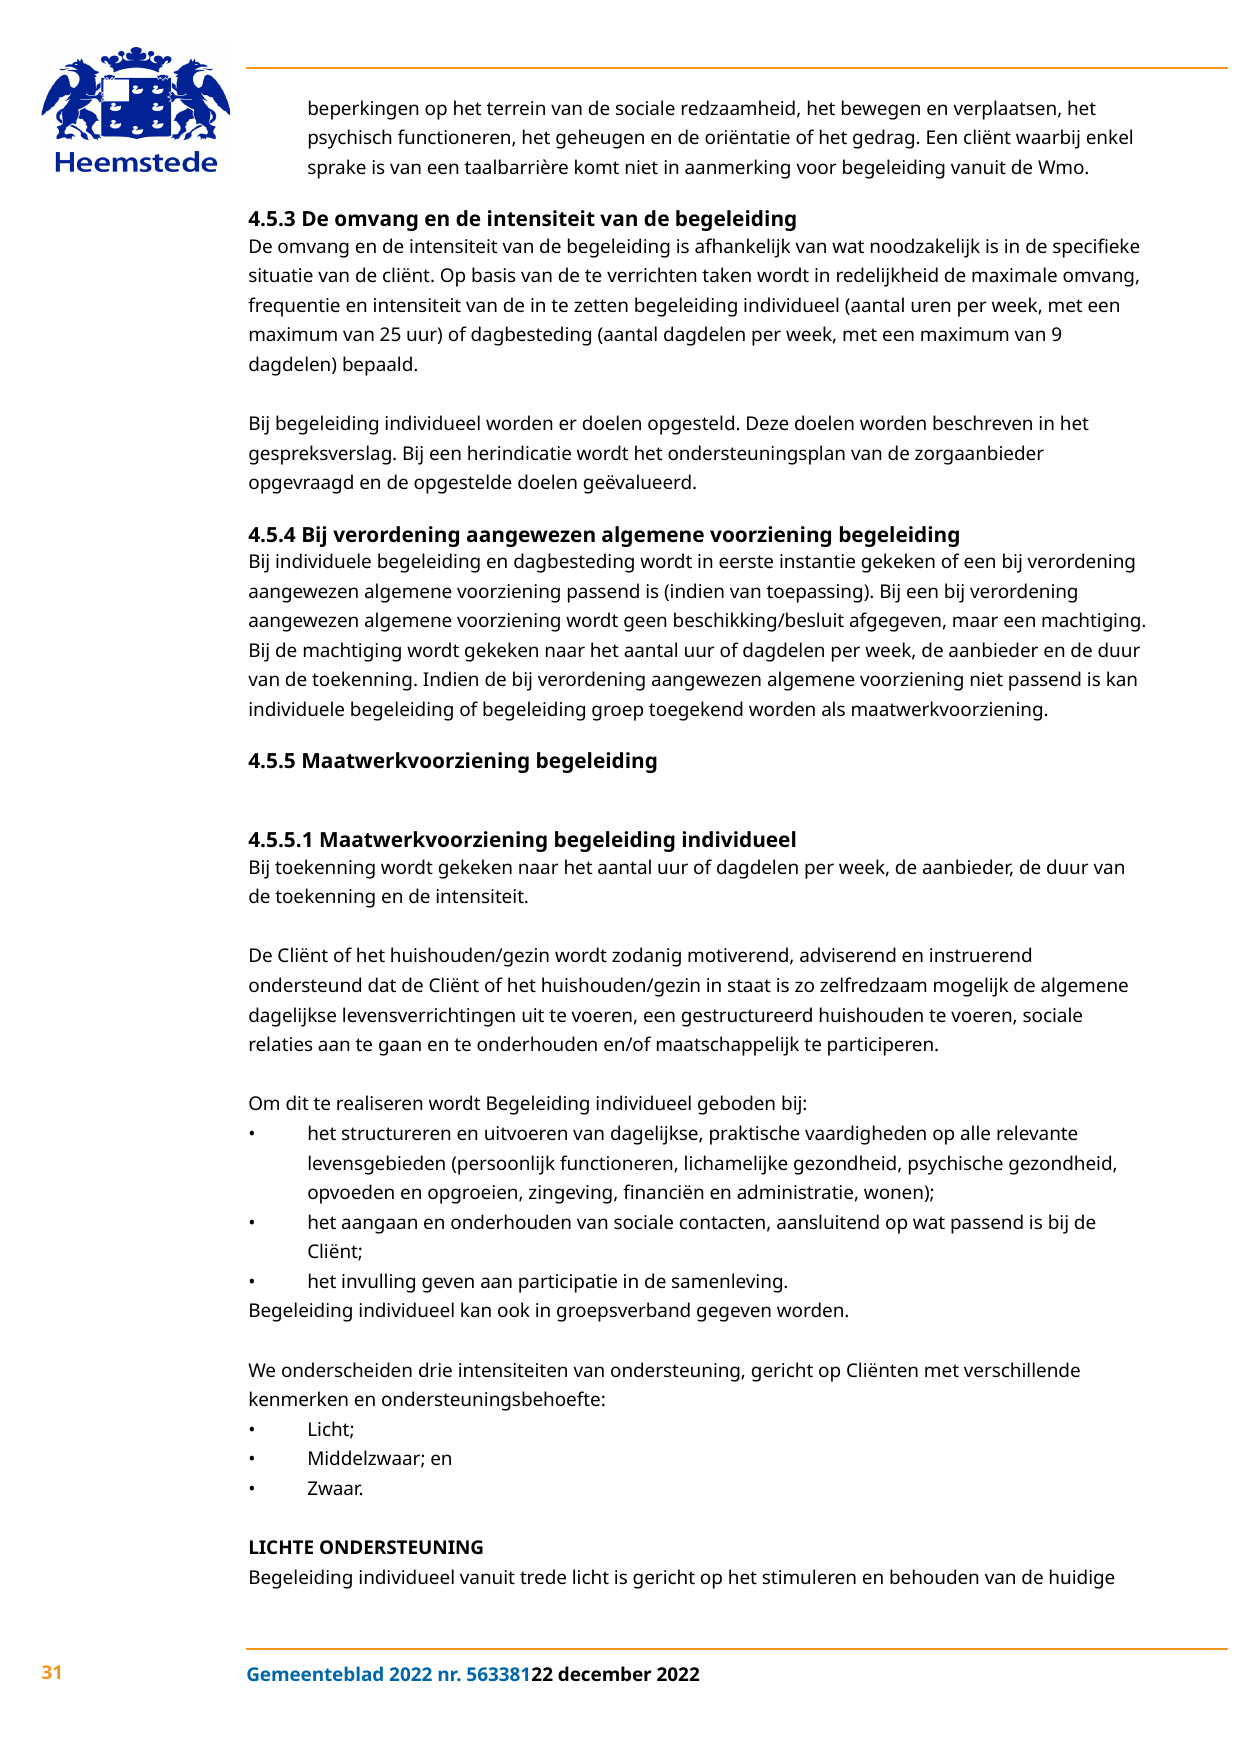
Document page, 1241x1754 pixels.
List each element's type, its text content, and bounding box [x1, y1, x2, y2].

text Begeleiding individueel vanuit trede licht is gericht op het stimuleren en behouden van de huidige [248, 1564, 1152, 1590]
picture [41, 47, 231, 172]
text 4.5.3 De omvang en de intensiteit van de begeleiding [248, 204, 1152, 233]
text De omvang en de intensiteit van de begeleiding is afhankelijk van wat noodzakelijk is in de specifieke situatie van de cliënt. Op basis van de te verrichten taken wordt in redelijkheid de maximale omvang, frequentie en intensiteit van de in te zetten begeleiding individueel (aantal uren per week, met een maximum van 25 uur) of dagbesteding (aantal dagdelen per week, met een maximum van 9 dagdelen) bepaald. [248, 233, 1152, 377]
list Zwaar. [248, 1475, 1152, 1501]
text 4.5.5.1 Maatwerkvoorziening begeleiding individueel [248, 826, 1152, 854]
list Licht; [248, 1416, 1152, 1442]
text 4.5.4 Bij verordening aangewezen algemene voorziening begeleiding [248, 520, 1152, 548]
text Bij toekenning wordt gekeken naar het aantal uur of dagdelen per week, de aanbieder, de duur van de toekenning en de intensiteit. [248, 854, 1152, 909]
text We onderscheiden drie intensiteiten van ondersteuning, gericht op Cliënten met verschillende kenmerken en ondersteuningsbehoefte: [248, 1357, 1152, 1412]
list het invulling geven aan participatie in de samenleving. [248, 1268, 1152, 1294]
text 4.5.5 Maatwerkvoorziening begeleiding [248, 747, 1152, 775]
text LICHTE ONDERSTEUNING [248, 1534, 1152, 1560]
text Bij individuele begeleiding en dagbesteding wordt in eerste instantie gekeken of een bij verordening aangewezen algemene voorziening passend is (indien van toepassing). Bij een bij verordening aangewezen algemene voorziening wordt geen beschikking/besluit afgegeven, maar een machtiging. Bij de machtiging wordt gekeken naar het aantal uur of dagdelen per week, de aanbieder en de duur van de toekenning. Indien de bij verordening aangewezen algemene voorziening niet passend is kan individuele begeleiding of begeleiding groep toegekend worden als maatwerkvoorziening. [248, 548, 1152, 722]
text Om dit te realiseren wordt Begeleiding individueel geboden bij: [248, 1091, 1152, 1116]
text Bij begeleiding individueel worden er doelen opgesteld. Deze doelen worden beschreven in het gespreksverslag. Bij een herindicatie wordt het ondersteuningsplan van de zorgaanbieder opgevraagd en de opgestelde doelen geëvalueerd. [248, 410, 1152, 495]
text Begeleiding individueel kan ook in groepsverband gegeven worden. [248, 1298, 1152, 1323]
list het structureren en uitvoeren van dagelijkse, praktische vaardigheden op alle relevante levensgebieden (persoonlijk functioneren, lichamelijke gezondheid, psychische gezondheid, opvoeden en opgroeien, zingeving, financiën en administratie, wonen); [248, 1120, 1152, 1205]
list Middelzwaar; en [248, 1446, 1152, 1471]
list het aangaan en onderhouden van sociale contacten, aansluitend op wat passend is bij de Cliënt; [248, 1209, 1152, 1264]
list beperkingen op het terrein van de sociale redzaamheid, het bewegen en verplaatsen, het psychisch functioneren, het geheugen en de oriëntatie of het gedrag. Een cliënt waarbij enkel sprake is van een taalbarrière komt niet in aanmerking voor begeleiding vanuit de Wmo. [248, 95, 1152, 180]
text De Cliënt of het huishouden/gezin wordt zodanig motiverend, adviserend en instruerend ondersteund dat de Cliënt of het huishouden/gezin in staat is zo zelfredzaam mogelijk de algemene dagelijkse levensverrichtingen uit te voeren, een gestructureerd huishouden te voeren, sociale relaties aan te gaan en te onderhouden en/of maatschappelijk te participeren. [248, 943, 1152, 1057]
